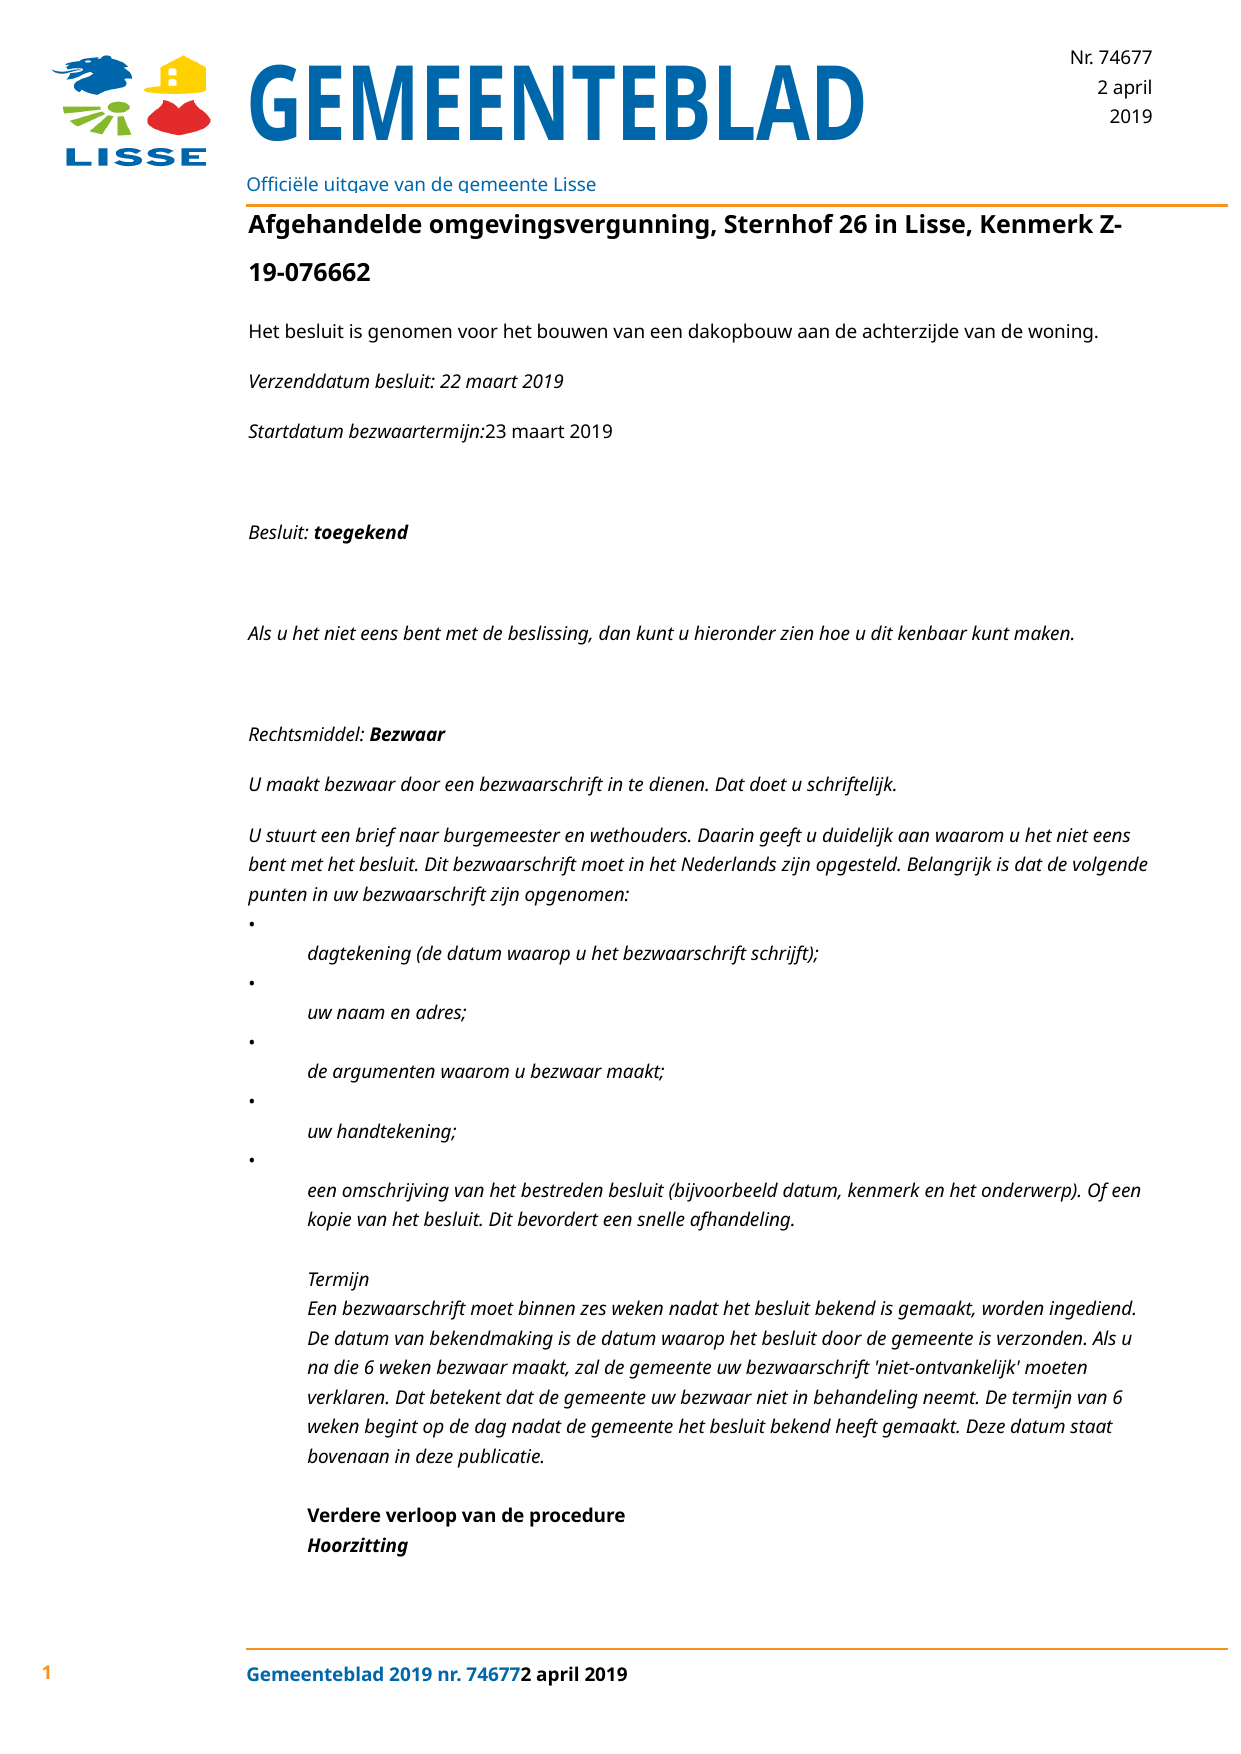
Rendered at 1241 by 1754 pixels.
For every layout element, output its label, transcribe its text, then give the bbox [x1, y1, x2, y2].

list Een bezwaarschrift moet binnen zes weken nadat het besluit bekend is gemaakt, worden ingediend. De datum van bekendmaking is de datum waarop het besluit door de gemeente is verzonden. Als u na die 6 weken bezwaar maakt, zal de gemeente uw bezwaarschrift 'niet-ontvankelijk' moeten verklaren. Dat betekent dat de gemeente uw bezwaar niet in behandeling neemt. De termijn van 6 weken begint op de dag nadat de gemeente het besluit bekend heeft gemaakt. Deze datum staat bovenaan in deze publicatie. [248, 1295, 1152, 1469]
text U maakt bezwaar door een bezwaarschrift in te dienen. Dat doet u schriftelijk. [248, 772, 1152, 797]
text Als u het niet eens bent met de beslissing, dan kunt u hieronder zien hoe u dit kenbaar kunt maken. [248, 620, 1152, 646]
list Hoorzitting [248, 1532, 1152, 1558]
list Verdere verloop van de procedure [248, 1502, 1152, 1528]
list een omschrijving van het bestreden besluit (bijvoorbeeld datum, kenmerk en het onderwerp). Of een kopie van het besluit. Dit bevordert een snelle afhandeling. [248, 1177, 1152, 1232]
text Startdatum bezwaartermijn:23 maart 2019 [248, 419, 1152, 444]
list uw naam en adres; [248, 999, 1152, 1025]
text Rechtsmiddel: Bezwaar [248, 721, 1152, 747]
text Het besluit is genomen voor het bouwen van een dakopbouw aan de achterzijde van de woning. [248, 318, 1152, 344]
list dagtekening (de datum waarop u het bezwaarschrift schrijft); [248, 940, 1152, 966]
text Besluit: toegekend [248, 519, 1152, 545]
list de argumenten waarom u bezwaar maakt; [248, 1059, 1152, 1084]
list uw handtekening; [248, 1118, 1152, 1144]
picture [41, 47, 231, 172]
text Afgehandelde omgevingsvergunning, Sternhof 26 in Lisse, Kenmerk Z-19-076662 [248, 207, 1152, 288]
text U stuurt een brief naar burgemeester en wethouders. Daarin geeft u duidelijk aan waarom u het niet eens bent met het besluit. Dit bezwaarschrift moet in het Nederlands zijn opgesteld. Belangrijk is dat de volgende punten in uw bezwaarschrift zijn opgenomen: [248, 822, 1152, 907]
text Verzenddatum besluit: 22 maart 2019 [248, 368, 1152, 394]
list Termijn [248, 1266, 1152, 1292]
